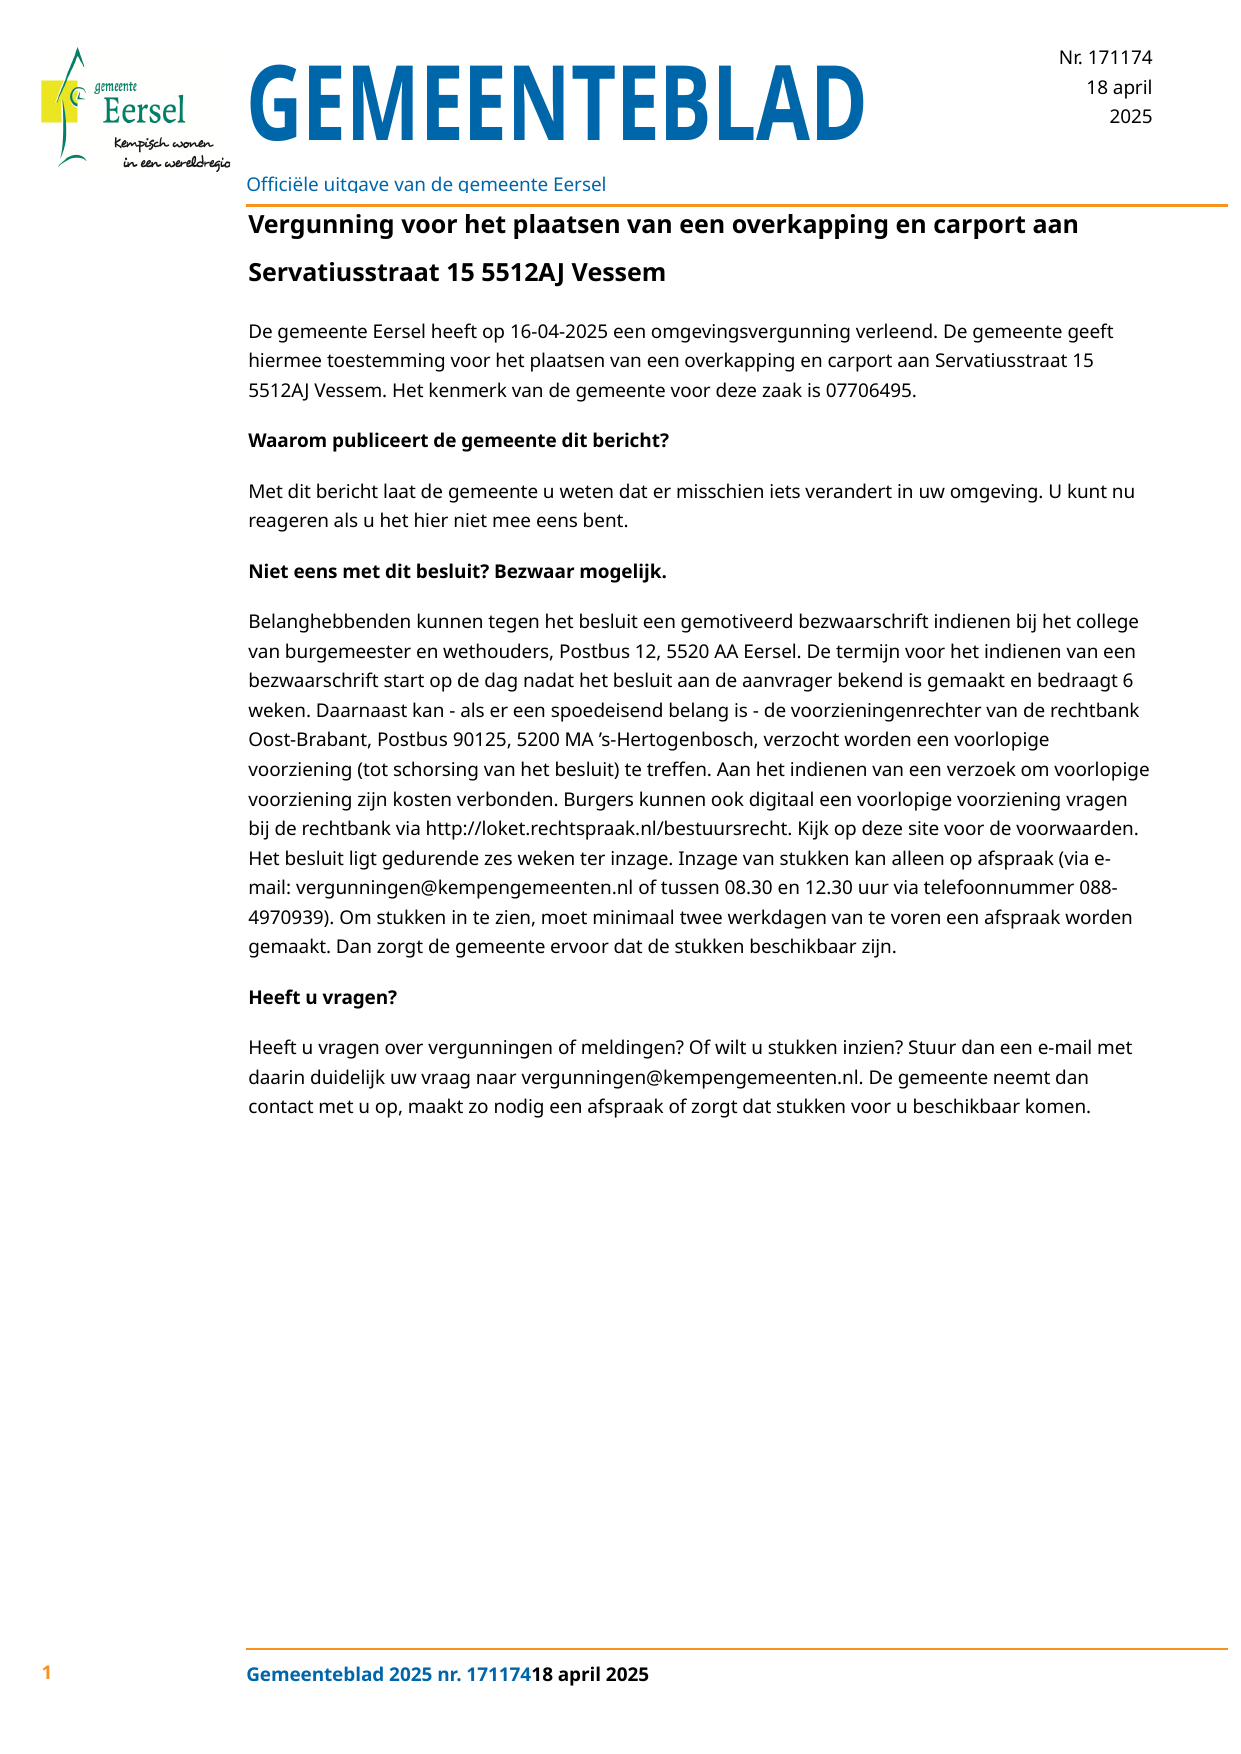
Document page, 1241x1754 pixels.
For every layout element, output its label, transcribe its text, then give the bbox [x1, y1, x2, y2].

text Vergunning voor het plaatsen van een overkapping en carport aan Servatiusstraat 15 5512AJ Vessem [248, 207, 1152, 288]
text De gemeente Eersel heeft op 16-04-2025 een omgevingsvergunning verleend. De gemeente geeft hiermee toestemming voor het plaatsen van een overkapping en carport aan Servatiusstraat 15 5512AJ Vessem. Het kenmerk van de gemeente voor deze zaak is 07706495. [248, 318, 1152, 403]
text Waarom publiceert de gemeente dit bericht? [248, 427, 1152, 453]
text Niet eens met dit besluit? Bezwaar mogelijk. [248, 558, 1152, 584]
text Belanghebbenden kunnen tegen het besluit een gemotiveerd bezwaarschrift indienen bij het college van burgemeester en wethouders, Postbus 12, 5520 AA Eersel. De termijn voor het indienen van een bezwaarschrift start op de dag nadat het besluit aan de aanvrager bekend is gemaakt en bedraagt 6 weken. Daarnaast kan - als er een spoedeisend belang is - de voorzieningenrechter van de rechtbank Oost-Brabant, Postbus 90125, 5200 MA ’s-Hertogenbosch, verzocht worden een voorlopige voorziening (tot schorsing van het besluit) te treffen. Aan het indienen van een verzoek om voorlopige voorziening zijn kosten verbonden. Burgers kunnen ook digitaal een voorlopige voorziening vragen bij de rechtbank via http://loket.rechtspraak.nl/bestuursrecht. Kijk op deze site voor de voorwaarden. Het besluit ligt gedurende zes weken ter inzage. Inzage van stukken kan alleen op afspraak (via e-mail: vergunningen@kempengemeenten.nl of tussen 08.30 en 12.30 uur via telefoonnummer 088-4970939). Om stukken in te zien, moet minimaal twee werkdagen van te voren een afspraak worden gemaakt. Dan zorgt de gemeente ervoor dat de stukken beschikbaar zijn. [248, 608, 1152, 959]
picture [41, 47, 231, 172]
text Heeft u vragen? [248, 984, 1152, 1010]
text Met dit bericht laat de gemeente u weten dat er misschien iets verandert in uw omgeving. U kunt nu reageren als u het hier niet mee eens bent. [248, 478, 1152, 533]
text Heeft u vragen over vergunningen of meldingen? Of wilt u stukken inzien? Stuur dan een e-mail met daarin duidelijk uw vraag naar vergunningen@kempengemeenten.nl. De gemeente neemt dan contact met u op, maakt zo nodig een afspraak of zorgt dat stukken voor u beschikbaar komen. [248, 1034, 1152, 1119]
